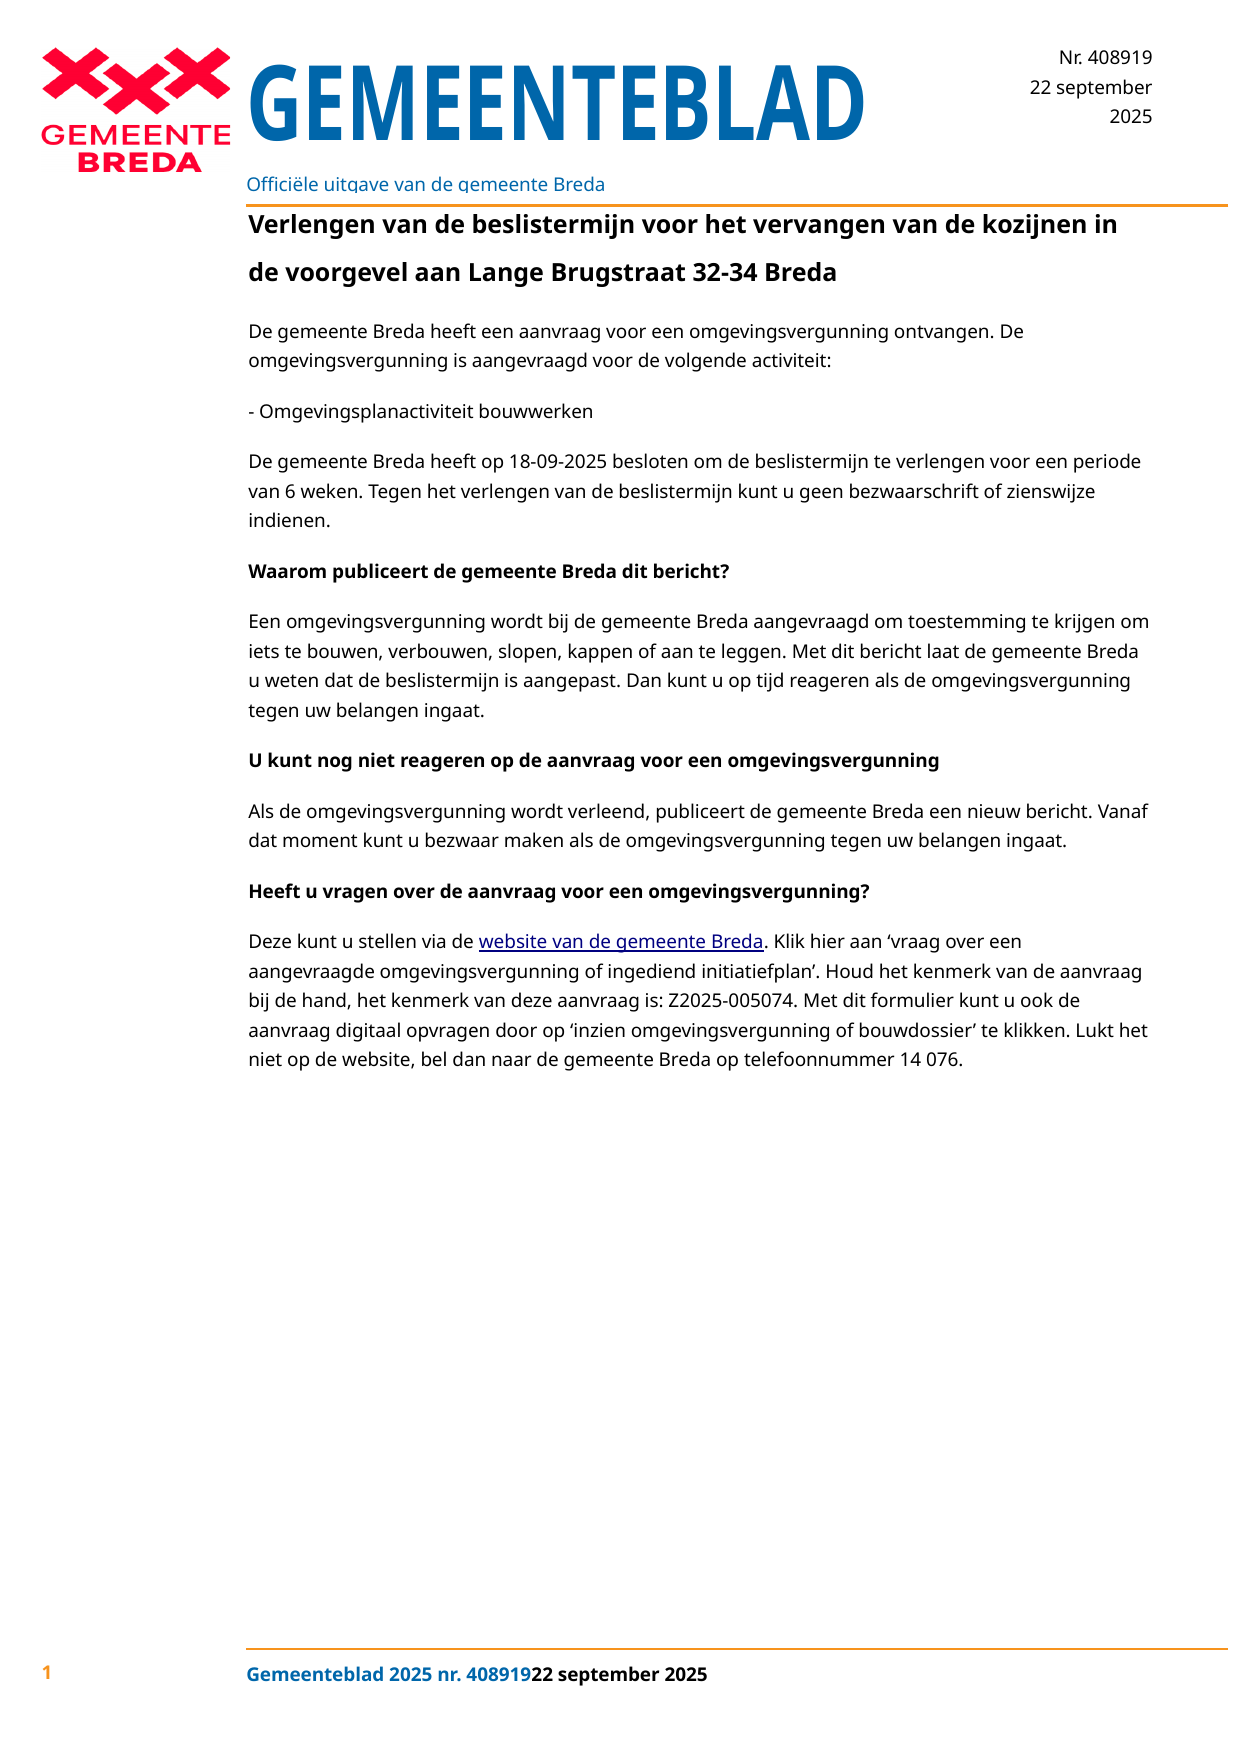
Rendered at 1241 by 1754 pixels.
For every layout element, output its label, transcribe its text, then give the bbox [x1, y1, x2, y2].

text De gemeente Breda heeft een aanvraag voor een omgevingsvergunning ontvangen. De omgevingsvergunning is aangevraagd voor de volgende activiteit: [248, 318, 1152, 373]
text U kunt nog niet reageren op de aanvraag voor een omgevingsvergunning [248, 747, 1152, 773]
text Een omgevingsvergunning wordt bij de gemeente Breda aangevraagd om toestemming te krijgen om iets te bouwen, verbouwen, slopen, kappen of aan te leggen. Met dit bericht laat de gemeente Breda u weten dat de beslistermijn is aangepast. Dan kunt u op tijd reageren als de omgevingsvergunning tegen uw belangen ingaat. [248, 608, 1152, 723]
text - Omgevingsplanactiviteit bouwwerken [248, 398, 1152, 424]
text De gemeente Breda heeft op 18-09-2025 besloten om de beslistermijn te verlengen voor een periode van 6 weken. Tegen het verlengen van de beslistermijn kunt u geen bezwaarschrift of zienswijze indienen. [248, 448, 1152, 533]
text Als de omgevingsvergunning wordt verleend, publiceert de gemeente Breda een nieuw bericht. Vanaf dat moment kunt u bezwaar maken als de omgevingsvergunning tegen uw belangen ingaat. [248, 798, 1152, 853]
text Waarom publiceert de gemeente Breda dit bericht? [248, 558, 1152, 584]
text Deze kunt u stellen via de website van de gemeente Breda. Klik hier aan ‘vraag over een aangevraagde omgevingsvergunning of ingediend initiatiefplan’. Houd het kenmerk van de aanvraag bij de hand, het kenmerk van deze aanvraag is: Z2025-005074. Met dit formulier kunt u ook de aanvraag digitaal opvragen door op ‘inzien omgevingsvergunning of bouwdossier’ te klikken. Lukt het niet op de website, bel dan naar de gemeente Breda op telefoonnummer 14 076. [248, 928, 1152, 1072]
text Heeft u vragen over de aanvraag voor een omgevingsvergunning? [248, 878, 1152, 904]
text Verlengen van de beslistermijn voor het vervangen van de kozijnen in de voorgevel aan Lange Brugstraat 32-34 Breda [248, 207, 1152, 288]
picture [41, 47, 231, 172]
